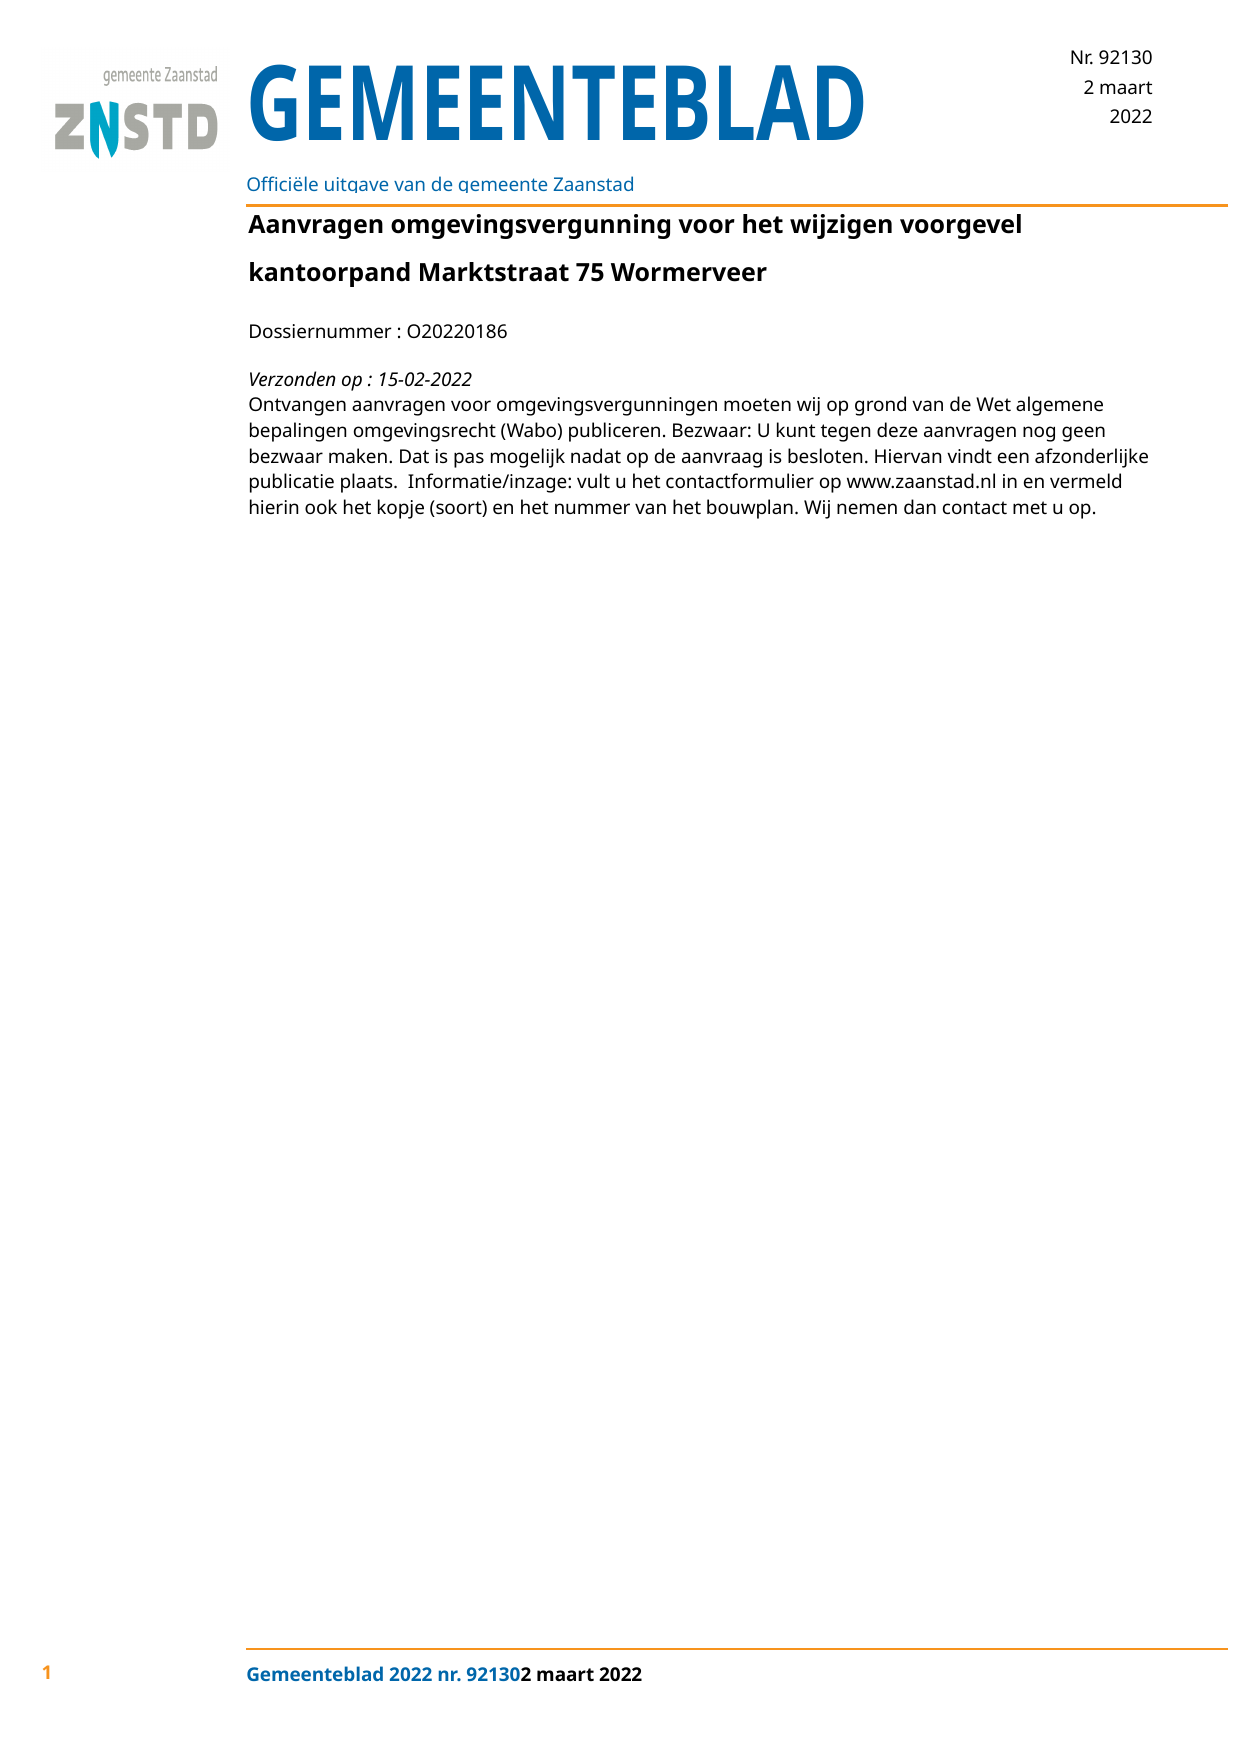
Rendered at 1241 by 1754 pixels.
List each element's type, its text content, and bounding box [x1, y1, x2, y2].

text Verzonden op : 15-02-2022 [248, 366, 1152, 391]
text Ontvangen aanvragen voor omgevingsvergunningen moeten wij op grond van de Wet algemene bepalingen omgevingsrecht (Wabo) publiceren. Bezwaar: U kunt tegen deze aanvragen nog geen bezwaar maken. Dat is pas mogelijk nadat op de aanvraag is besloten. Hiervan vindt een afzonderlijke publicatie plaats. Informatie/inzage: vult u het contactformulier op www.zaanstad.nl in en vermeld hierin ook het kopje (soort) en het nummer van het bouwplan. Wij nemen dan contact met u op. [248, 391, 1152, 520]
text Aanvragen omgevingsvergunning voor het wijzigen voorgevel kantoorpand Marktstraat 75 Wormerveer [248, 207, 1152, 288]
picture [41, 47, 231, 172]
text Dossiernummer : O20220186 [248, 318, 1152, 344]
